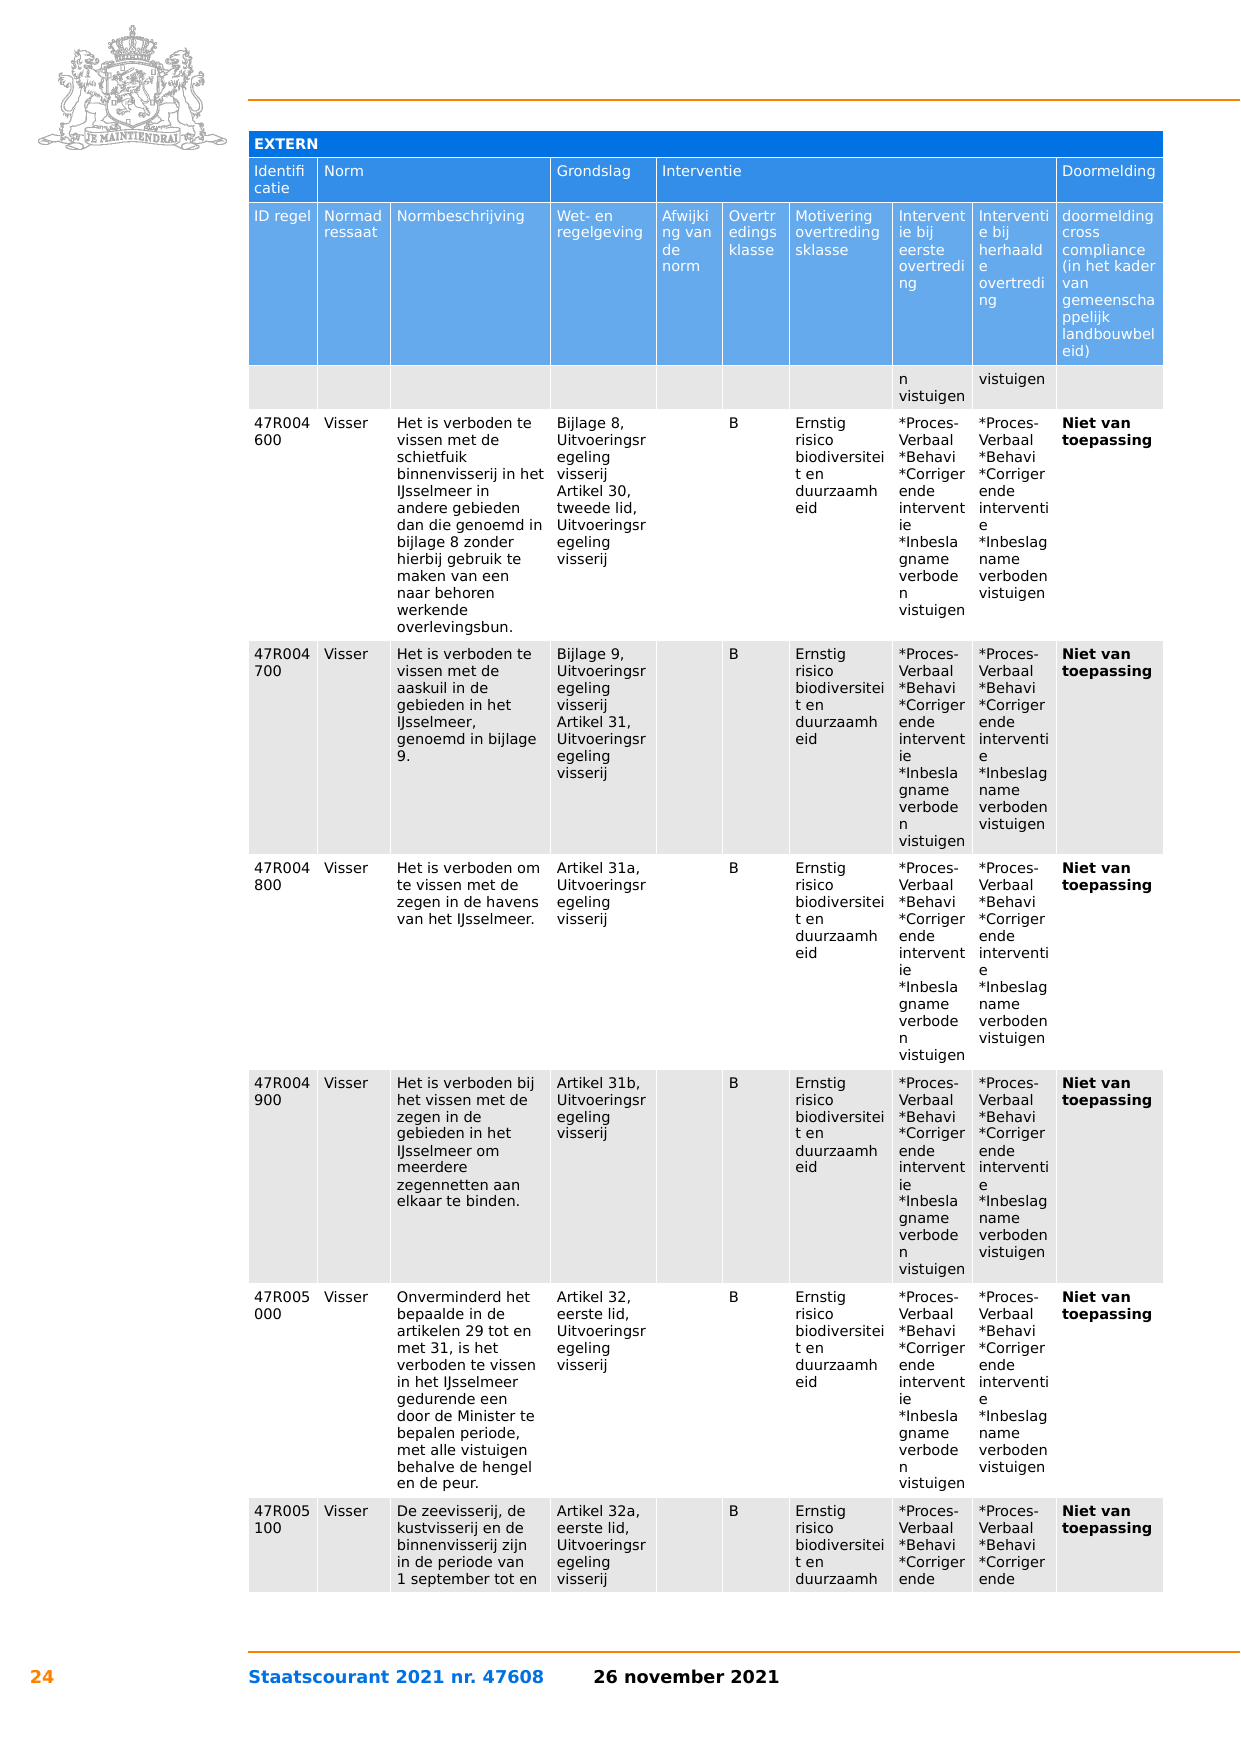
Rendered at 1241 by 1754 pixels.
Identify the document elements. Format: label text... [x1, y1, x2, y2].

table_cell 47R004900 [249, 1070, 317, 1283]
table_cell [657, 856, 722, 1069]
table_header EXTERN [249, 131, 1163, 157]
table_cell [790, 366, 892, 409]
table_cell B [723, 410, 789, 640]
table_cell Visser [318, 641, 390, 854]
table_cell *Proces-Verbaal *Behavi *Corrigerende [893, 1498, 972, 1592]
table_cell *Proces-Verbaal *Behavi *Corrigerende interventie *Inbeslagname verboden vistuigen [893, 1070, 972, 1283]
table_cell Afwijking van de norm [657, 203, 722, 365]
table_cell 47R005100 [249, 1498, 317, 1592]
table_cell De zeevisserij, de kustvisserij en de binnenvisserij zijn in de periode van 1 september tot en [391, 1498, 550, 1592]
table_cell 47R004700 [249, 641, 317, 854]
table_cell Artikel 31b, Uitvoeringsregeling visserij [551, 1070, 656, 1283]
table_cell [657, 1070, 722, 1283]
table_cell B [723, 1284, 789, 1497]
table_cell Overtredingsklasse [723, 203, 789, 365]
table_cell Ernstig risico biodiversiteit en duurzaamheid [790, 410, 892, 640]
table_cell n vistuigen [893, 366, 972, 409]
table_cell 47R004600 [249, 410, 317, 640]
table_cell Normbeschrijving [391, 203, 550, 365]
table_cell Visser [318, 1284, 390, 1497]
table_cell Artikel 31a, Uitvoeringsregeling visserij [551, 856, 656, 1069]
table_cell 47R005000 [249, 1284, 317, 1497]
table_cell Motivering overtredingsklasse [790, 203, 892, 365]
table_cell [723, 366, 789, 409]
table_cell Artikel 32, eerste lid, Uitvoeringsregeling visserij [551, 1284, 656, 1497]
table_cell Wet- en regelgeving [551, 203, 656, 365]
table_cell Norm [318, 158, 550, 202]
table_cell Niet van toepassing [1057, 1070, 1163, 1283]
table_cell Het is verboden om te vissen met de zegen in de havens van het IJsselmeer. [391, 856, 550, 1069]
table_cell Ernstig risico biodiversiteit en duurzaamheid [790, 856, 892, 1069]
table_cell Interventie bij eerste overtreding [893, 203, 972, 365]
table_cell Ernstig risico biodiversiteit en duurzaamh [790, 1498, 892, 1592]
table_cell B [723, 641, 789, 854]
table_cell Bijlage 8, Uitvoeringsregeling visserij Artikel 30, tweede lid, Uitvoeringsregeling visserij [551, 410, 656, 640]
table_cell Grondslag [551, 158, 656, 202]
table_cell Niet van toepassing [1057, 1284, 1163, 1497]
table_cell Niet van toepassing [1057, 1498, 1163, 1592]
table_cell [657, 1498, 722, 1592]
table_cell [551, 366, 656, 409]
table_cell Identificatie [249, 158, 317, 202]
table_cell Visser [318, 1070, 390, 1283]
table_cell Ernstig risico biodiversiteit en duurzaamheid [790, 1284, 892, 1497]
table_cell *Proces-Verbaal *Behavi *Corrigerende interventie *Inbeslagname verboden vistuigen [893, 1284, 972, 1497]
picture [38, 25, 227, 150]
table_cell Het is verboden te vissen met de aaskuil in de gebieden in het IJsselmeer, genoemd in bijlage 9. [391, 641, 550, 854]
table_cell *Proces-Verbaal *Behavi *Corrigerende interventie *Inbeslagname verboden vistuigen [973, 641, 1056, 854]
table_cell Niet van toepassing [1057, 641, 1163, 854]
table_cell Niet van toepassing [1057, 410, 1163, 640]
table_cell Normadressaat [318, 203, 390, 365]
table_cell Ernstig risico biodiversiteit en duurzaamheid [790, 1070, 892, 1283]
table_cell [657, 1284, 722, 1497]
table_cell Bijlage 9, Uitvoeringsregeling visserij Artikel 31, Uitvoeringsregeling visserij [551, 641, 656, 854]
table_cell ID regel [249, 203, 317, 365]
table_cell Het is verboden te vissen met de schietfuik binnenvisserij in het IJsselmeer in andere gebieden dan die genoemd in bijlage 8 zonder hierbij gebruik te maken van een naar behoren werkende overlevingsbun. [391, 410, 550, 640]
table_cell Interventie [657, 158, 1056, 202]
table_cell [657, 366, 722, 409]
table_cell Ernstig risico biodiversiteit en duurzaamheid [790, 641, 892, 854]
table_cell *Proces-Verbaal *Behavi *Corrigerende interventie *Inbeslagname verboden vistuigen [893, 856, 972, 1069]
table_cell *Proces-Verbaal *Behavi *Corrigerende interventie *Inbeslagname verboden vistuigen [973, 1284, 1056, 1497]
table_cell *Proces-Verbaal *Behavi *Corrigerende interventie *Inbeslagname verboden vistuigen [973, 856, 1056, 1069]
table_cell B [723, 1498, 789, 1592]
table_cell B [723, 1070, 789, 1283]
table_cell [249, 366, 317, 409]
table_cell Artikel 32a, eerste lid, Uitvoeringsregeling visserij [551, 1498, 656, 1592]
table_cell *Proces-Verbaal *Behavi *Corrigerende interventie *Inbeslagname verboden vistuigen [973, 1070, 1056, 1283]
table_cell *Proces-Verbaal *Behavi *Corrigerende interventie *Inbeslagname verboden vistuigen [893, 641, 972, 854]
table_cell Visser [318, 1498, 390, 1592]
table_cell *Proces-Verbaal *Behavi *Corrigerende interventie *Inbeslagname verboden vistuigen [973, 410, 1056, 640]
table_cell doormelding cross compliance (in het kader van gemeenschappelijk landbouwbeleid) [1057, 203, 1163, 365]
table_cell Het is verboden bij het vissen met de zegen in de gebieden in het IJsselmeer om meerdere zegennetten aan elkaar te binden. [391, 1070, 550, 1283]
table_cell 47R004800 [249, 856, 317, 1069]
table_cell Onverminderd het bepaalde in de artikelen 29 tot en met 31, is het verboden te vissen in het IJsselmeer gedurende een door de Minister te bepalen periode, met alle vistuigen behalve de hengel en de peur. [391, 1284, 550, 1497]
table_cell [391, 366, 550, 409]
table_cell Niet van toepassing [1057, 856, 1163, 1069]
table_cell Interventie bij herhaalde overtreding [973, 203, 1056, 365]
table_cell Doormelding [1057, 158, 1163, 202]
table_cell [657, 641, 722, 854]
table_cell B [723, 856, 789, 1069]
table_cell Visser [318, 856, 390, 1069]
table_cell [657, 410, 722, 640]
table_cell [318, 366, 390, 409]
table_cell vistuigen [973, 366, 1056, 409]
table_cell Visser [318, 410, 390, 640]
table_cell [1057, 366, 1163, 409]
table_cell *Proces-Verbaal *Behavi *Corrigerende [973, 1498, 1056, 1592]
table_cell *Proces-Verbaal *Behavi *Corrigerende interventie *Inbeslagname verboden vistuigen [893, 410, 972, 640]
